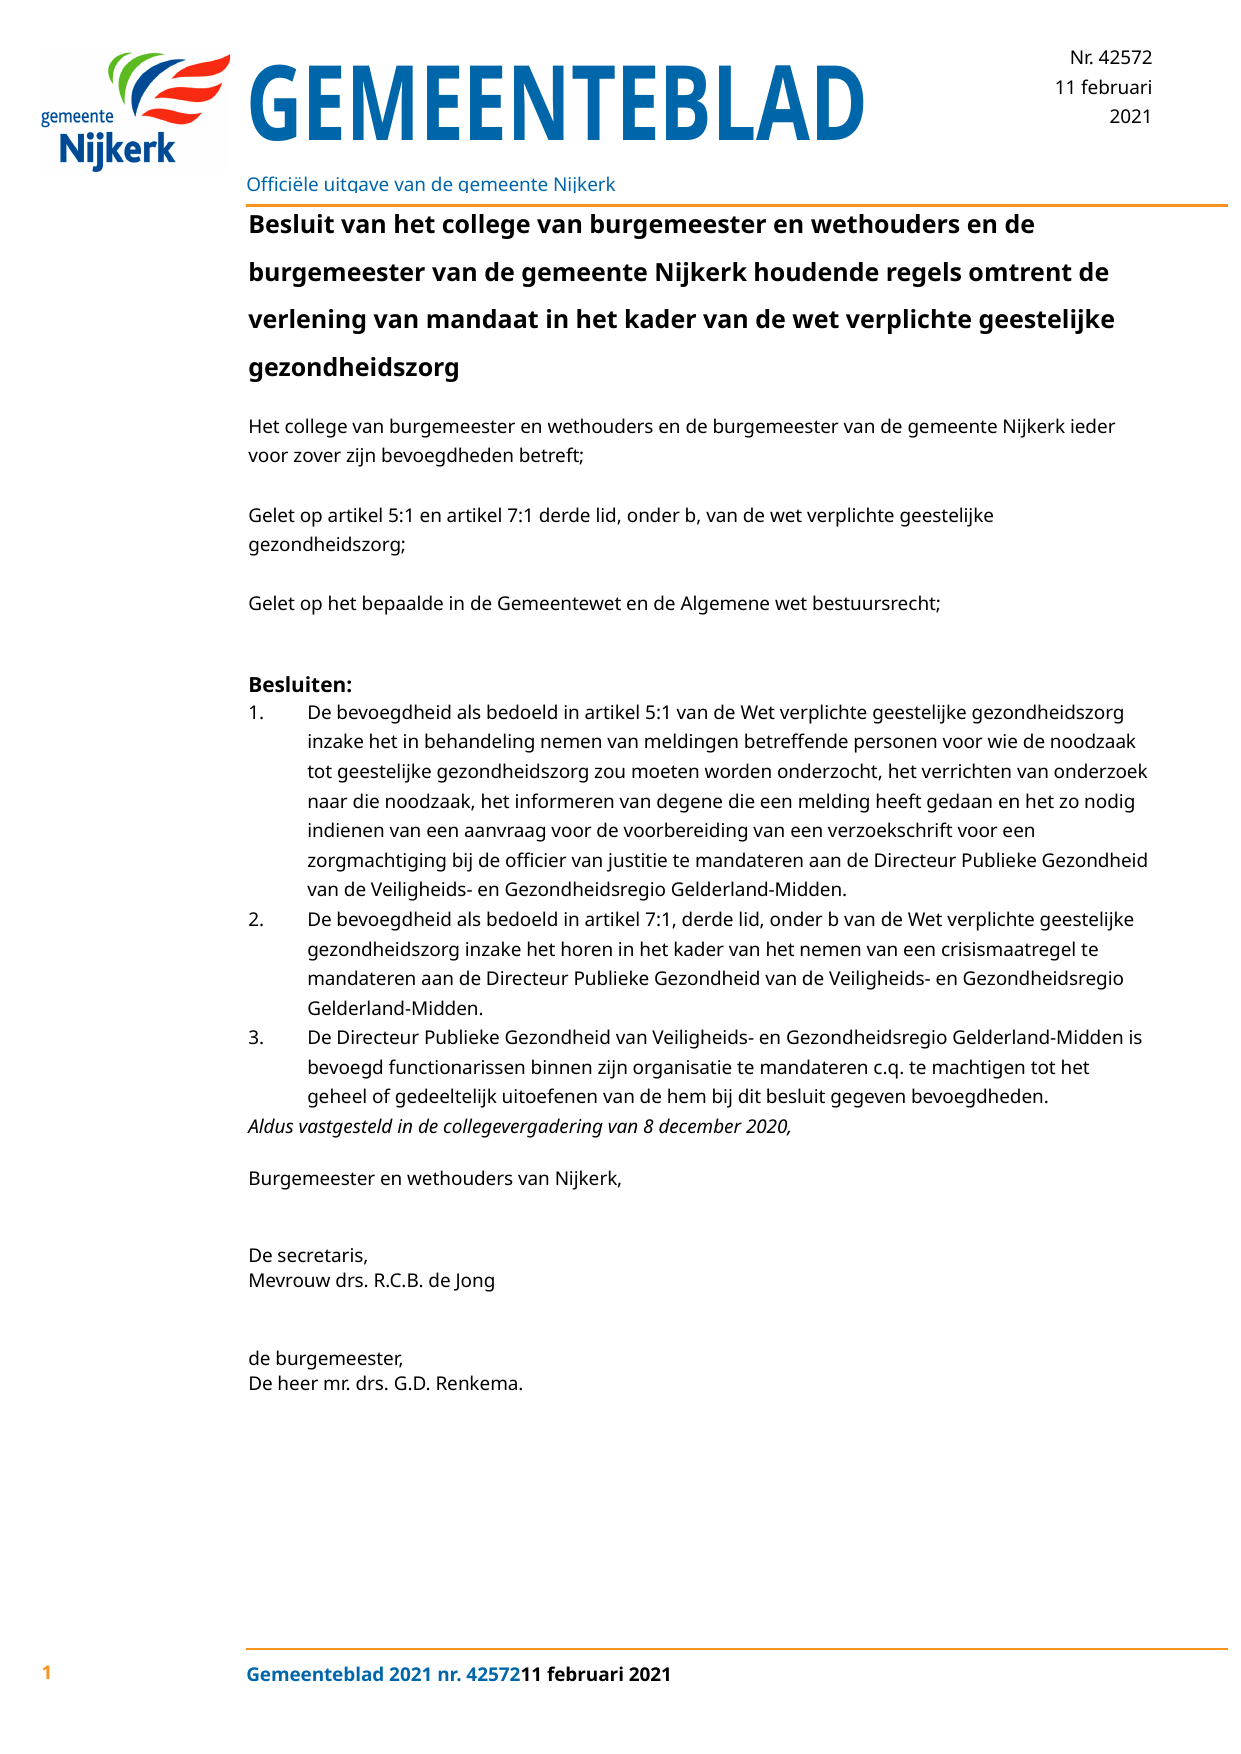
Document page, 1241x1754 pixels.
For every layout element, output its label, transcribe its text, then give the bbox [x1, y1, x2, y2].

list De Directeur Publieke Gezondheid van Veiligheids- en Gezondheidsregio Gelderland-Midden is bevoegd functionarissen binnen zijn organisatie te mandateren c.q. te machtigen tot het geheel of gedeeltelijk uitoefenen van de hem bij dit besluit gegeven bevoegdheden. [248, 1024, 1152, 1109]
list De bevoegdheid als bedoeld in artikel 5:1 van de Wet verplichte geestelijke gezondheidszorg inzake het in behandeling nemen van meldingen betreffende personen voor wie de noodzaak tot geestelijke gezondheidszorg zou moeten worden onderzocht, het verrichten van onderzoek naar die noodzaak, het informeren van degene die een melding heeft gedaan en het zo nodig indienen van een aanvraag voor de voorbereiding van een verzoekschrift voor een zorgmachtiging bij de officier van justitie te mandateren aan de Directeur Publieke Gezondheid van de Veiligheids- en Gezondheidsregio Gelderland-Midden. [248, 699, 1152, 902]
text Gelet op het bepaalde in de Gemeentewet en de Algemene wet bestuursrecht; [248, 591, 1152, 616]
text Aldus vastgesteld in de collegevergadering van 8 december 2020, [248, 1113, 1152, 1139]
text Besluit van het college van burgemeester en wethouders en de burgemeester van de gemeente Nijkerk houdende regels omtrent de verlening van mandaat in het kader van de wet verplichte geestelijke gezondheidszorg [248, 207, 1152, 384]
list De bevoegdheid als bedoeld in artikel 7:1, derde lid, onder b van de Wet verplichte geestelijke gezondheidszorg inzake het horen in het kader van het nemen van een crisismaatregel te mandateren aan de Directeur Publieke Gezondheid van de Veiligheids- en Gezondheidsregio Gelderland-Midden. [248, 906, 1152, 1021]
text Gelet op artikel 5:1 en artikel 7:1 derde lid, onder b, van de wet verplichte geestelijke gezondheidszorg; [248, 502, 1152, 557]
text Burgemeester en wethouders van Nijkerk, [248, 1165, 1152, 1190]
text De secretaris, [248, 1242, 1152, 1268]
text Het college van burgemeester en wethouders en de burgemeester van de gemeente Nijkerk ieder voor zover zijn bevoegdheden betreft; [248, 413, 1152, 468]
picture [41, 47, 231, 172]
text de burgemeester, [248, 1345, 1152, 1371]
text Mevrouw drs. R.C.B. de Jong [248, 1268, 1152, 1293]
text De heer mr. drs. G.D. Renkema. [248, 1371, 1152, 1396]
text Besluiten: [248, 671, 1152, 699]
